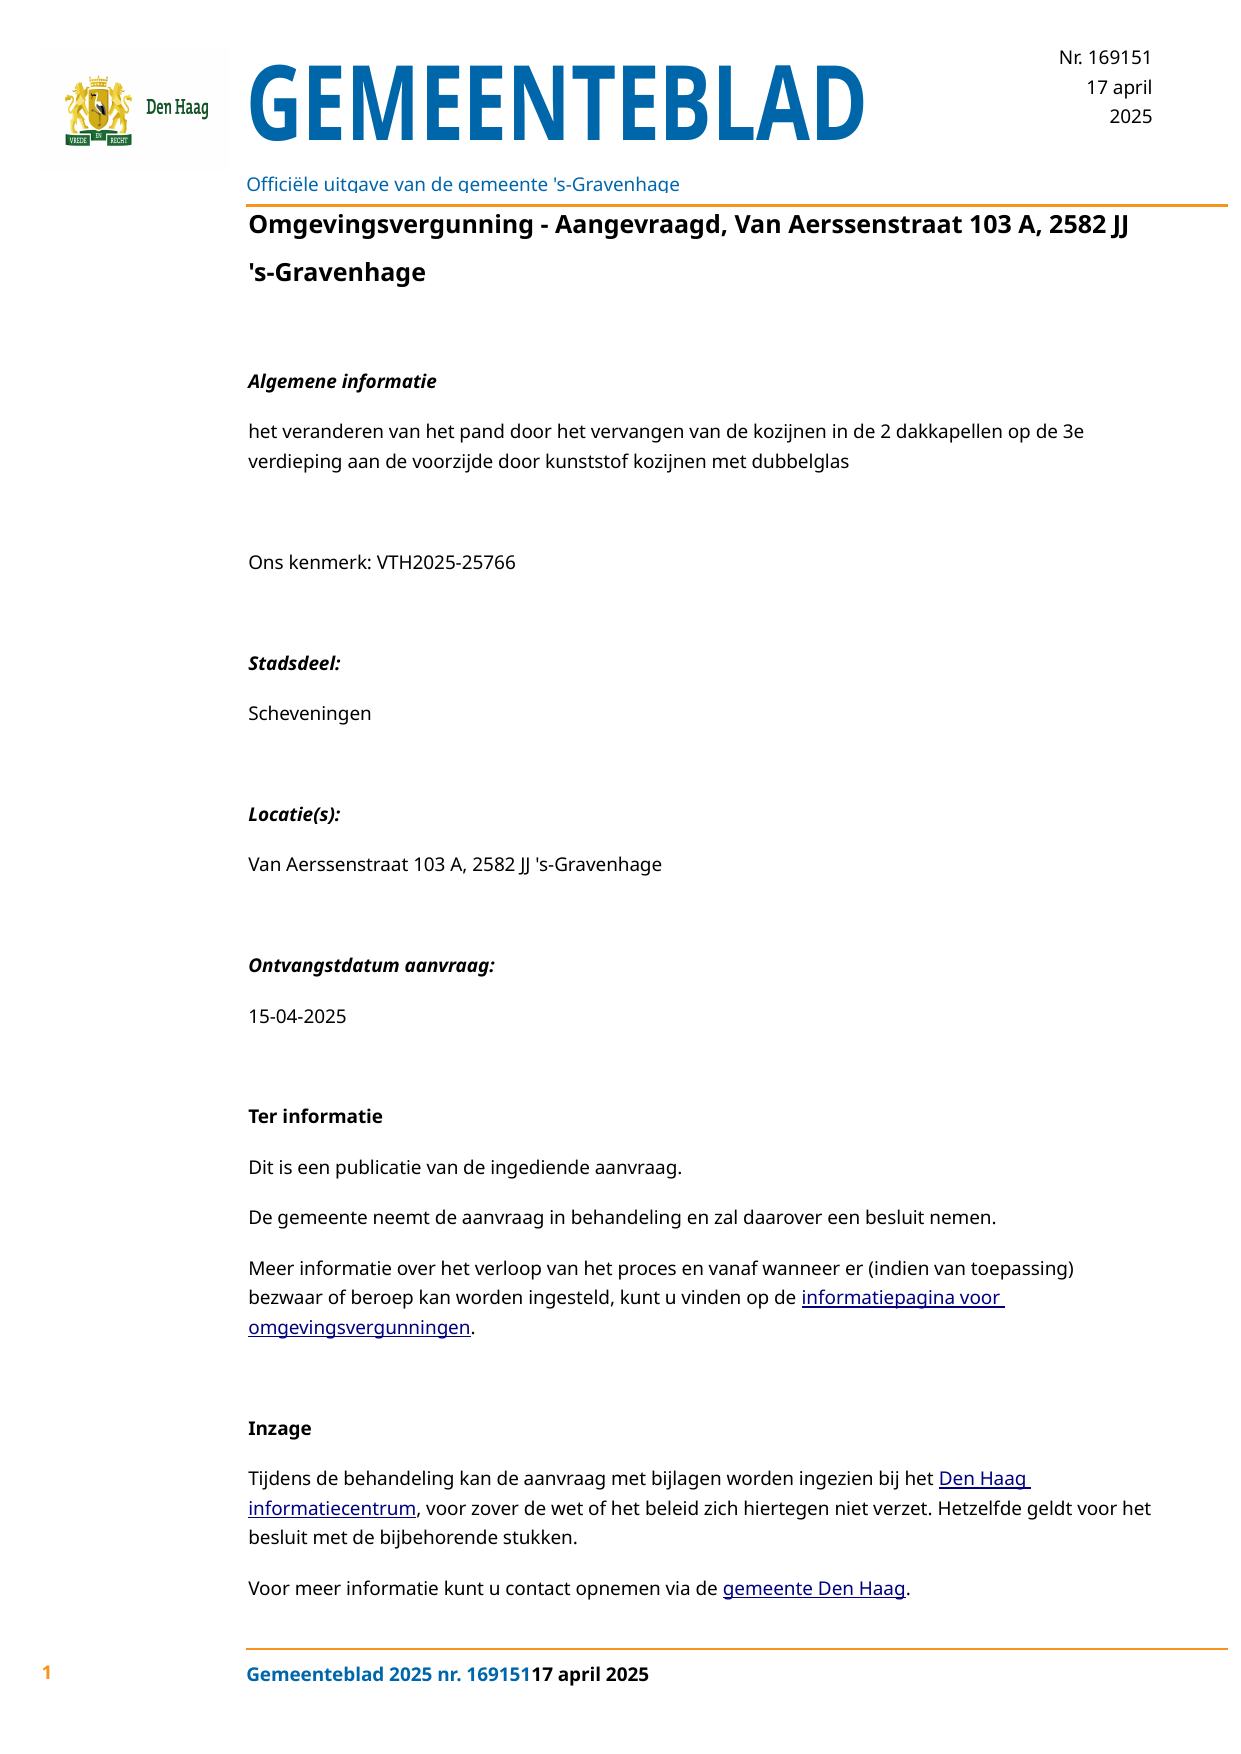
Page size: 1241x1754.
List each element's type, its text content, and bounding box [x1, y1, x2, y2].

text Inzage [248, 1415, 1152, 1441]
text Ons kenmerk: VTH2025-25766 [248, 549, 1152, 575]
picture [41, 47, 231, 172]
text Ter informatie [248, 1104, 1152, 1129]
text Stadsdeel: [248, 650, 1152, 676]
text Scheveningen [248, 700, 1152, 726]
text Van Aerssenstraat 103 A, 2582 JJ 's-Gravenhage [248, 852, 1152, 877]
text Algemene informatie [248, 368, 1152, 394]
text 15-04-2025 [248, 1003, 1152, 1029]
text Voor meer informatie kunt u contact opnemen via de gemeente Den Haag. [248, 1575, 1152, 1601]
text het veranderen van het pand door het vervangen van de kozijnen in de 2 dakkapellen op de 3e verdieping aan de voorzijde door kunststof kozijnen met dubbelglas [248, 419, 1152, 474]
text Ontvangstdatum aanvraag: [248, 952, 1152, 978]
text Meer informatie over het verloop van het proces en vanaf wanneer er (indien van toepassing) bezwaar of beroep kan worden ingesteld, kunt u vinden op de informatiepagina voor omgevingsvergunningen. [248, 1255, 1152, 1340]
text Locatie(s): [248, 801, 1152, 827]
text Omgevingsvergunning - Aangevraagd, Van Aerssenstraat 103 A, 2582 JJ 's-Gravenhage [248, 207, 1152, 288]
text Tijdens de behandeling kan de aanvraag met bijlagen worden ingezien bij het Den Haag informatiecentrum, voor zover de wet of het beleid zich hiertegen niet verzet. Hetzelfde geldt voor het besluit met de bijbehorende stukken. [248, 1465, 1152, 1550]
text Dit is een publicatie van de ingediende aanvraag. [248, 1154, 1152, 1180]
text De gemeente neemt de aanvraag in behandeling en zal daarover een besluit nemen. [248, 1204, 1152, 1230]
